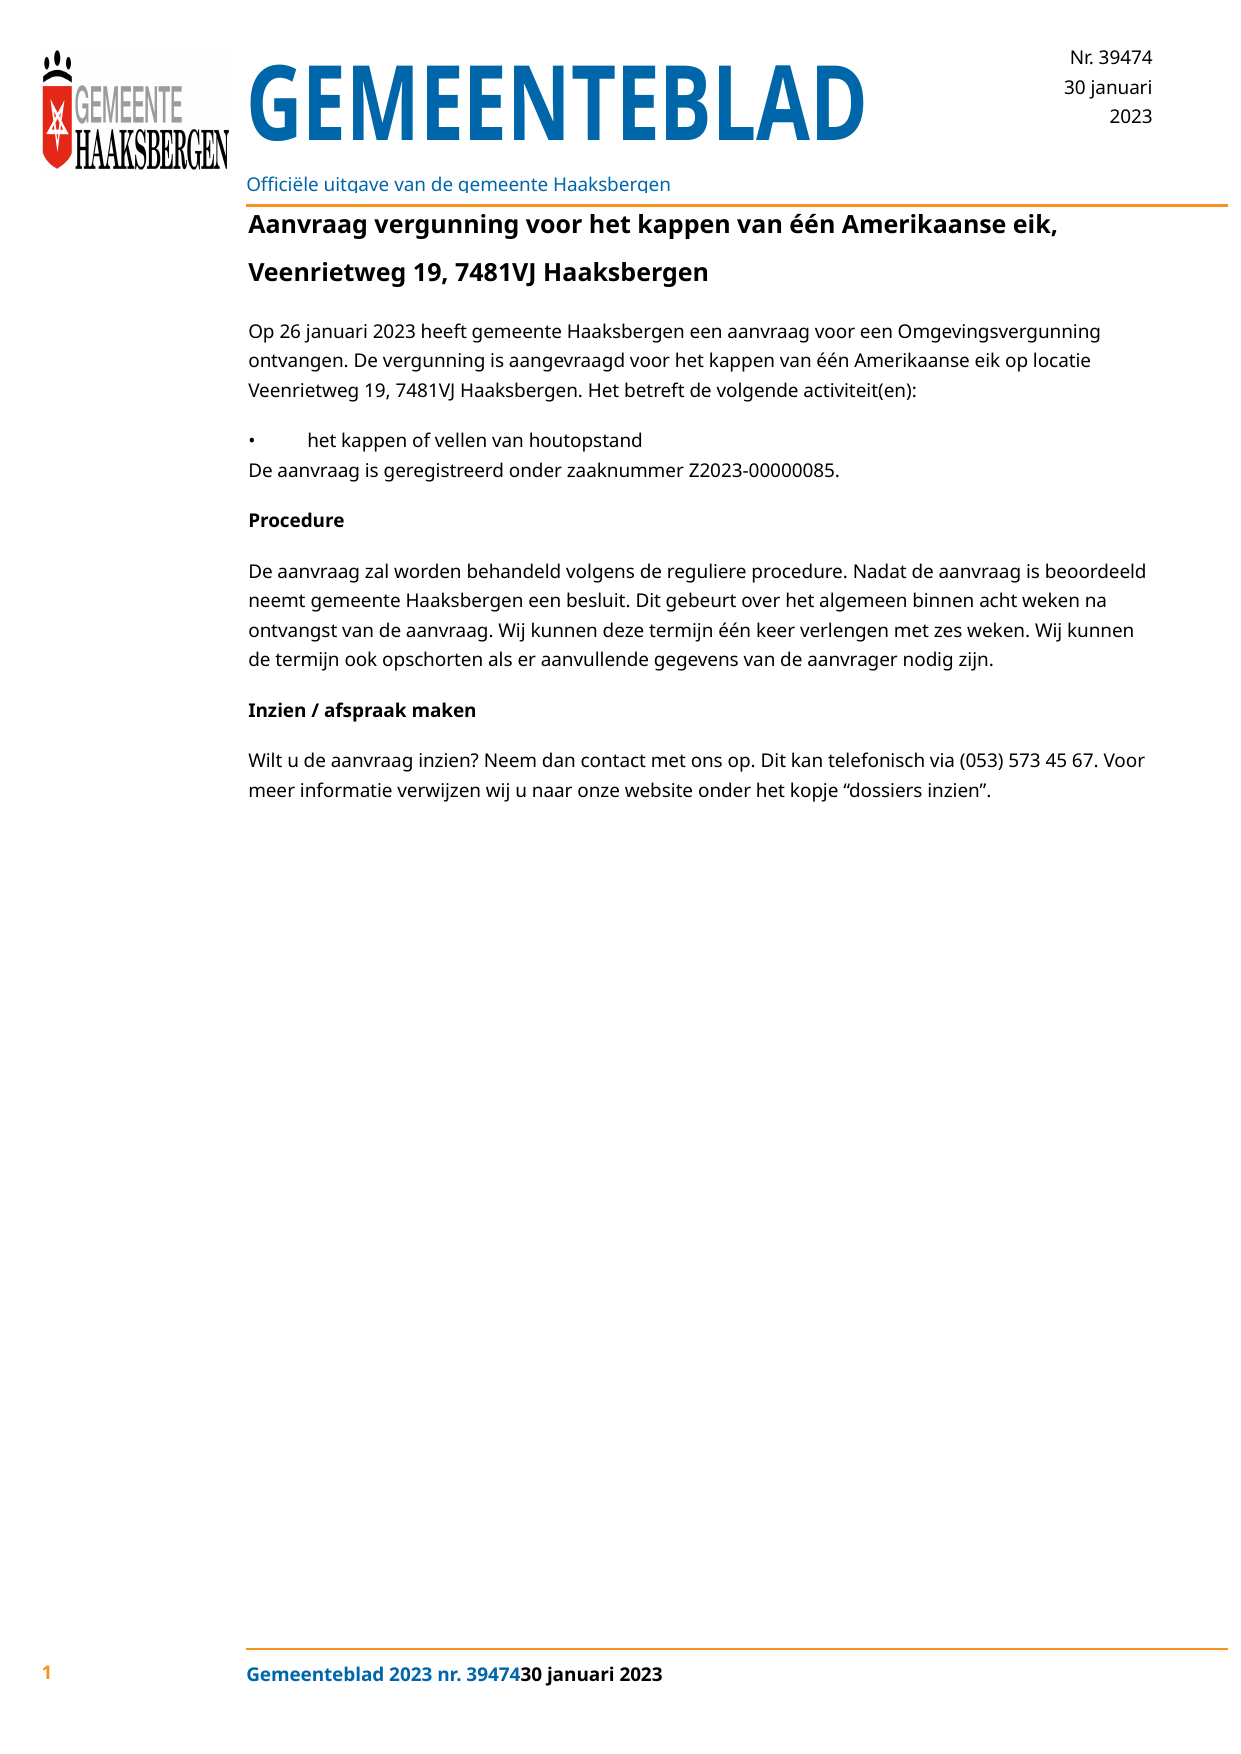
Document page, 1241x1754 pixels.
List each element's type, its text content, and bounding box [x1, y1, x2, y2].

text Aanvraag vergunning voor het kappen van één Amerikaanse eik, Veenrietweg 19, 7481VJ Haaksbergen [248, 207, 1152, 288]
text Procedure [248, 507, 1152, 533]
text Wilt u de aanvraag inzien? Neem dan contact met ons op. Dit kan telefonisch via (053) 573 45 67. Voor meer informatie verwijzen wij u naar onze website onder het kopje “dossiers inzien”. [248, 747, 1152, 803]
picture [41, 47, 231, 172]
text De aanvraag is geregistreerd onder zaaknummer Z2023-00000085. [248, 457, 1152, 483]
text De aanvraag zal worden behandeld volgens de reguliere procedure. Nadat de aanvraag is beoordeeld neemt gemeente Haaksbergen een besluit. Dit gebeurt over het algemeen binnen acht weken na ontvangst van de aanvraag. Wij kunnen deze termijn één keer verlengen met zes weken. Wij kunnen de termijn ook opschorten als er aanvullende gegevens van de aanvrager nodig zijn. [248, 558, 1152, 672]
text Op 26 januari 2023 heeft gemeente Haaksbergen een aanvraag voor een Omgevingsvergunning ontvangen. De vergunning is aangevraagd voor het kappen van één Amerikaanse eik op locatie Veenrietweg 19, 7481VJ Haaksbergen. Het betreft de volgende activiteit(en): [248, 318, 1152, 403]
text Inzien / afspraak maken [248, 697, 1152, 723]
list het kappen of vellen van houtopstand [248, 427, 1152, 453]
